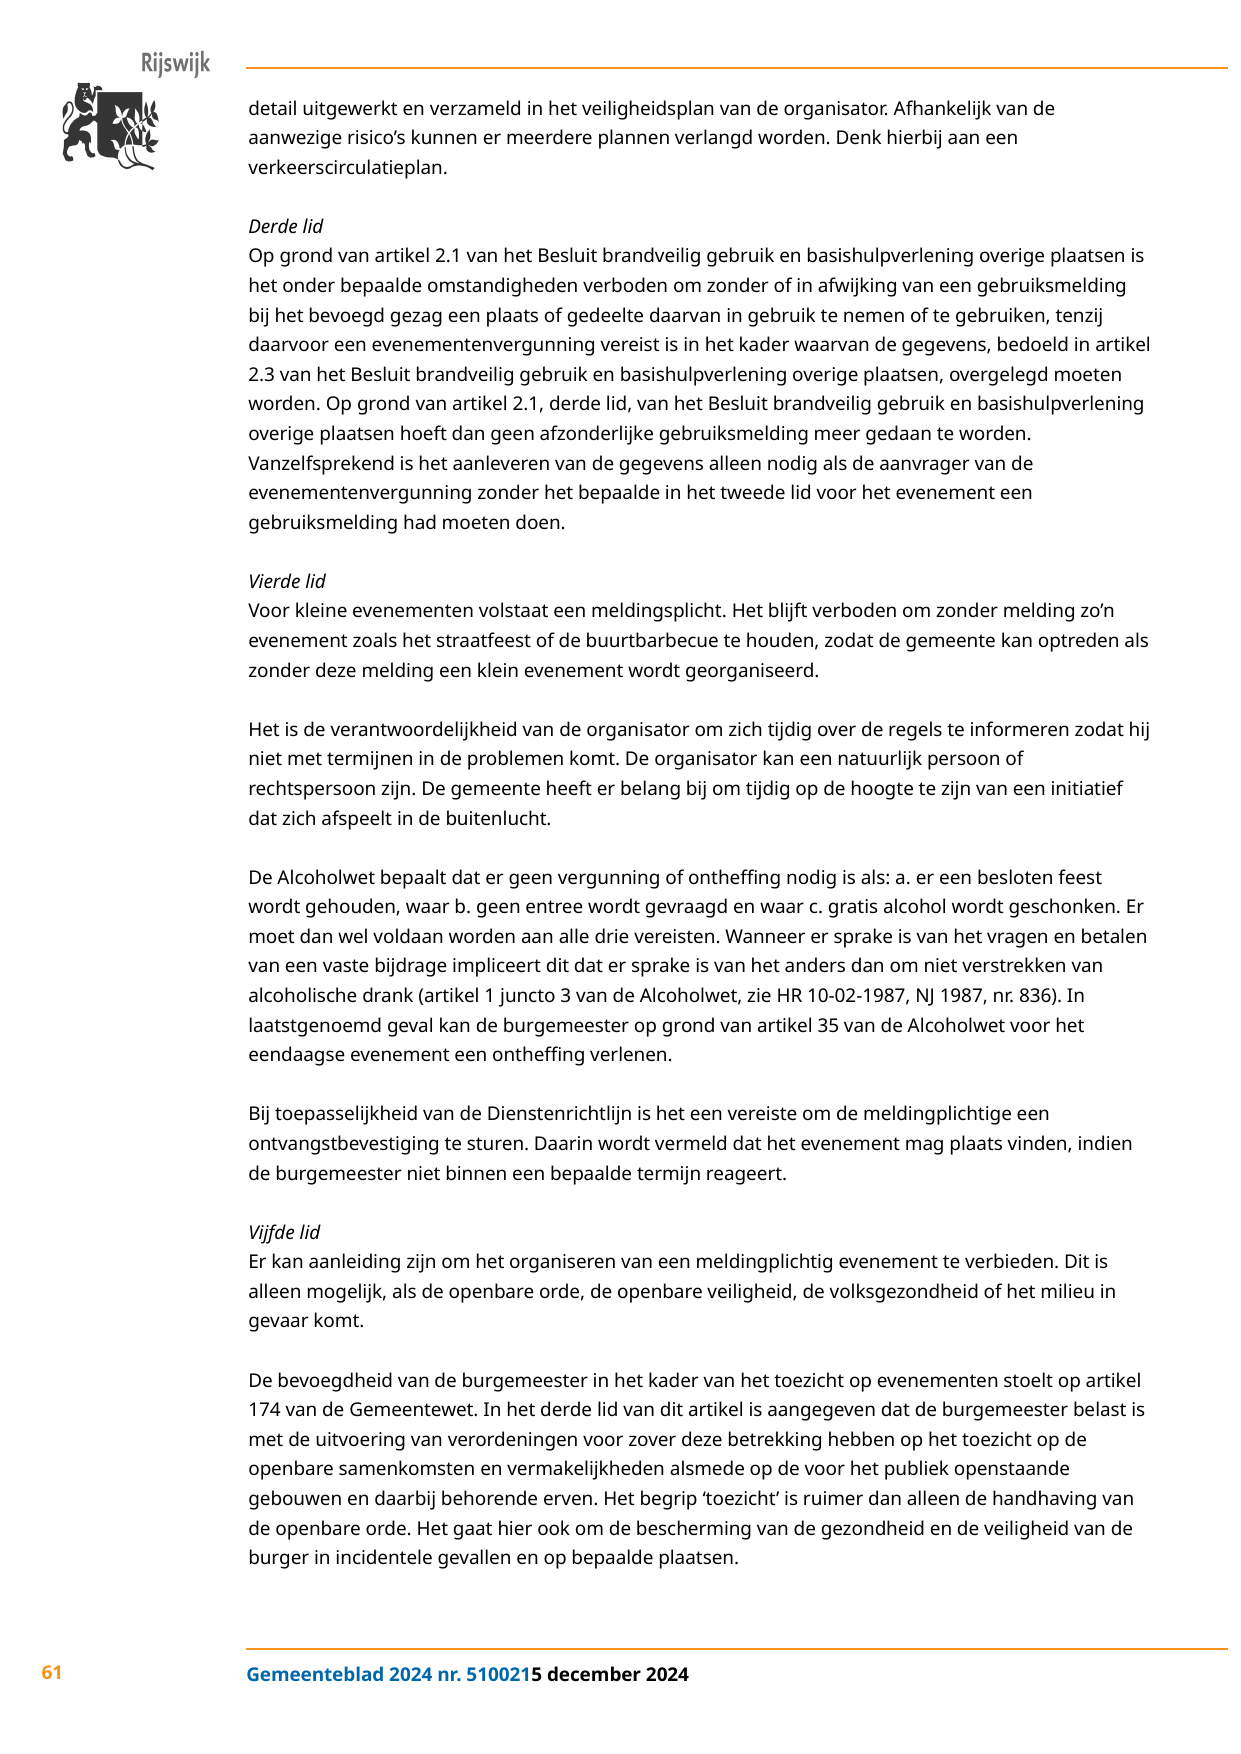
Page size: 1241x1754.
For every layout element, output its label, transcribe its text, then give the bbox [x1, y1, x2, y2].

text Vierde lid [248, 568, 1152, 594]
text detail uitgewerkt en verzameld in het veiligheidsplan van de organisator. Afhankelijk van de aanwezige risico’s kunnen er meerdere plannen verlangd worden. Denk hierbij aan een verkeerscirculatieplan. [248, 95, 1152, 180]
text Vijfde lid [248, 1219, 1152, 1245]
text Bij toepasselijkheid van de Dienstenrichtlijn is het een vereiste om de meldingplichtige een ontvangstbevestiging te sturen. Daarin wordt vermeld dat het evenement mag plaats vinden, indien de burgemeester niet binnen een bepaalde termijn reageert. [248, 1101, 1152, 1186]
text Op grond van artikel 2.1 van het Besluit brandveilig gebruik en basishulpverlening overige plaatsen is het onder bepaalde omstandigheden verboden om zonder of in afwijking van een gebruiksmelding bij het bevoegd gezag een plaats of gedeelte daarvan in gebruik te nemen of te gebruiken, tenzij daarvoor een evenementenvergunning vereist is in het kader waarvan de gegevens, bedoeld in artikel 2.3 van het Besluit brandveilig gebruik en basishulpverlening overige plaatsen, overgelegd moeten worden. Op grond van artikel 2.1, derde lid, van het Besluit brandveilig gebruik en basishulpverlening overige plaatsen hoeft dan geen afzonderlijke gebruiksmelding meer gedaan te worden. Vanzelfsprekend is het aanleveren van de gegevens alleen nodig als de aanvrager van de evenementenvergunning zonder het bepaalde in het tweede lid voor het evenement een gebruiksmelding had moeten doen. [248, 243, 1152, 535]
text De Alcoholwet bepaalt dat er geen vergunning of ontheffing nodig is als: a. er een besloten feest wordt gehouden, waar b. geen entree wordt gevraagd en waar c. gratis alcohol wordt geschonken. Er moet dan wel voldaan worden aan alle drie vereisten. Wanneer er sprake is van het vragen en betalen van een vaste bijdrage impliceert dit dat er sprake is van het anders dan om niet verstrekken van alcoholische drank (artikel 1 juncto 3 van de Alcoholwet, zie HR 10-02-1987, NJ 1987, nr. 836). In laatstgenoemd geval kan de burgemeester op grond van artikel 35 van de Alcoholwet voor het eendaagse evenement een ontheffing verlenen. [248, 864, 1152, 1067]
picture [41, 47, 231, 172]
text De bevoegdheid van de burgemeester in het kader van het toezicht op evenementen stoelt op artikel 174 van de Gemeentewet. In het derde lid van dit artikel is aangegeven dat de burgemeester belast is met de uitvoering van verordeningen voor zover deze betrekking hebben op het toezicht op de openbare samenkomsten en vermakelijkheden alsmede op de voor het publiek openstaande gebouwen en daarbij behorende erven. Het begrip ‘toezicht’ is ruimer dan alleen de handhaving van de openbare orde. Het gaat hier ook om de bescherming van de gezondheid en de veiligheid van de burger in incidentele gevallen en op bepaalde plaatsen. [248, 1367, 1152, 1570]
text Derde lid [248, 213, 1152, 239]
text Voor kleine evenementen volstaat een meldingsplicht. Het blijft verboden om zonder melding zo’n evenement zoals het straatfeest of de buurtbarbecue te houden, zodat de gemeente kan optreden als zonder deze melding een klein evenement wordt georganiseerd. [248, 598, 1152, 683]
text Er kan aanleiding zijn om het organiseren van een meldingplichtig evenement te verbieden. Dit is alleen mogelijk, als de openbare orde, de openbare veiligheid, de volksgezondheid of het milieu in gevaar komt. [248, 1248, 1152, 1333]
text Het is de verantwoordelijkheid van de organisator om zich tijdig over de regels te informeren zodat hij niet met termijnen in de problemen komt. De organisator kan een natuurlijk persoon of rechtspersoon zijn. De gemeente heeft er belang bij om tijdig op de hoogte te zijn van een initiatief dat zich afspeelt in de buitenlucht. [248, 716, 1152, 831]
